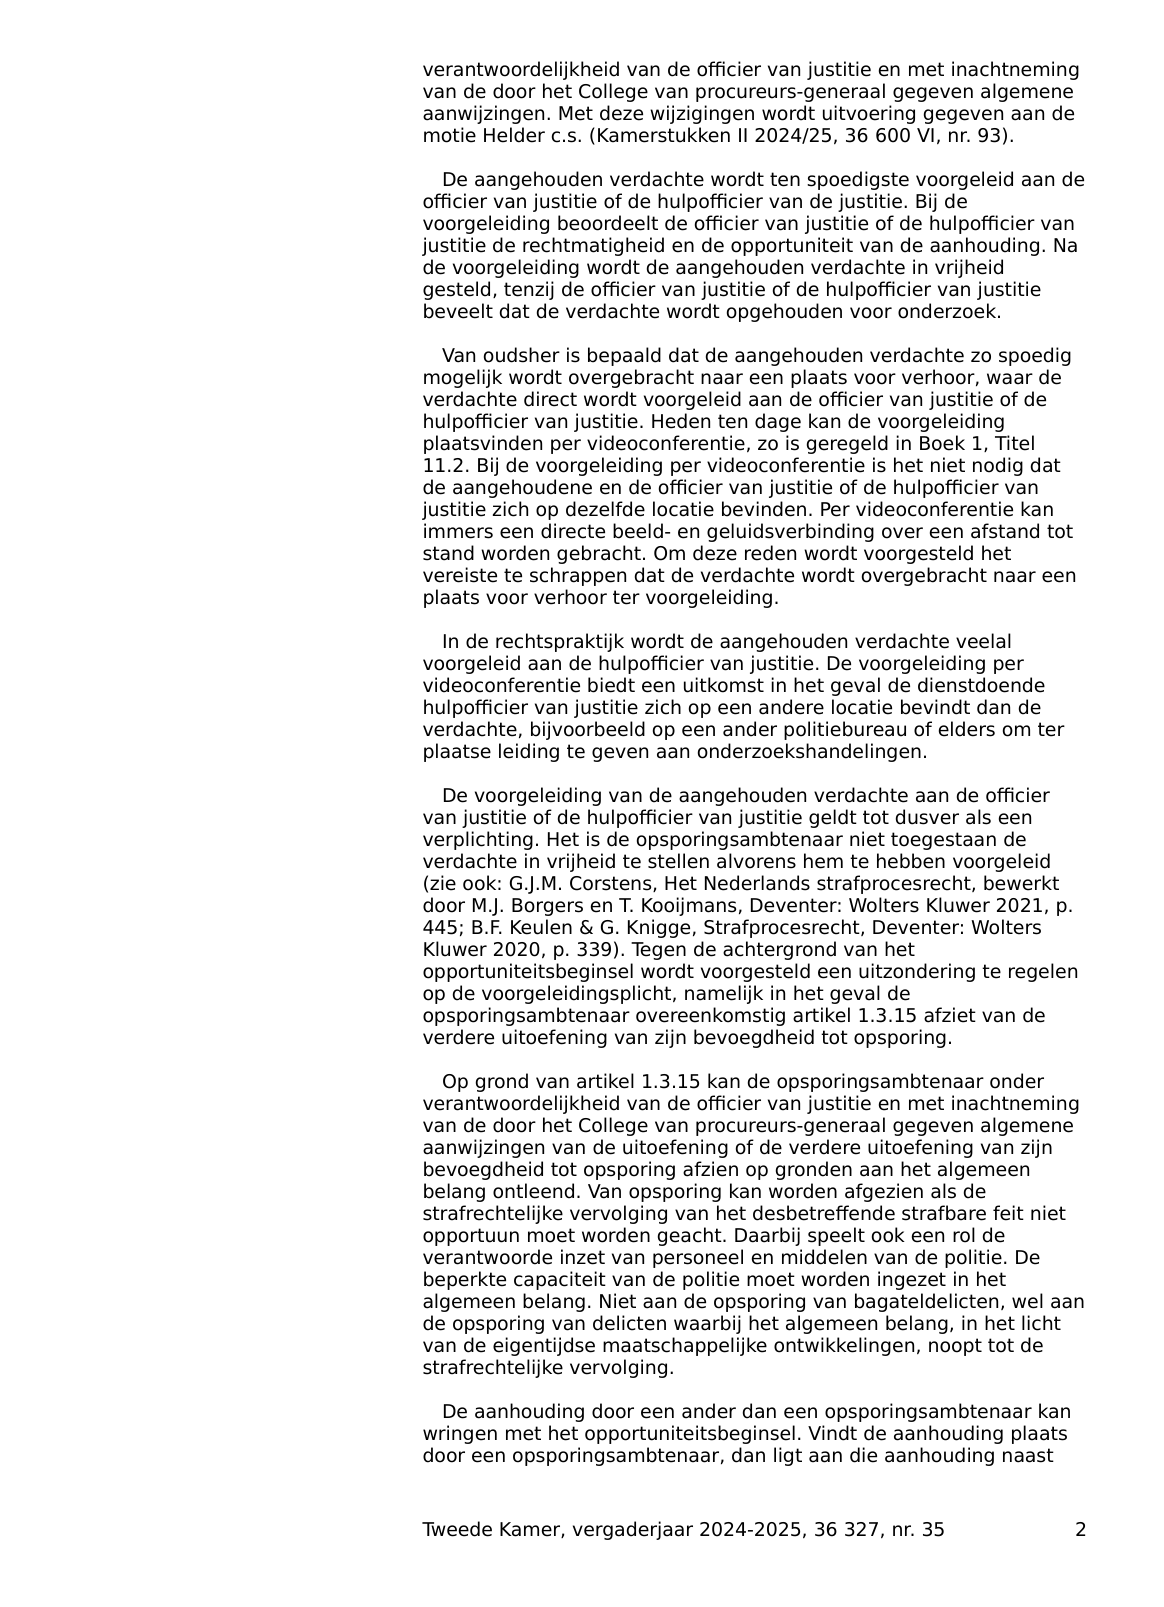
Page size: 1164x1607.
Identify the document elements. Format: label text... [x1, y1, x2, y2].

text In de rechtspraktijk wordt de aangehouden verdachte veelal voorgeleid aan de hulpofficier van justitie. De voorgeleiding per videoconferentie biedt een uitkomst in het geval de dienstdoende hulpofficier van justitie zich op een andere locatie bevindt dan de verdachte, bijvoorbeeld op een ander politiebureau of elders om ter plaatse leiding te geven aan onderzoekshandelingen. [422, 631, 1087, 763]
text De aanhouding door een ander dan een opsporingsambtenaar kan wringen met het opportuniteitsbeginsel. Vindt de aanhouding plaats door een opsporingsambtenaar, dan ligt aan die aanhouding naast [422, 1401, 1087, 1467]
text De voorgeleiding van de aangehouden verdachte aan de officier van justitie of de hulpofficier van justitie geldt tot dusver als een verplichting. Het is de opsporingsambtenaar niet toegestaan de verdachte in vrijheid te stellen alvorens hem te hebben voorgeleid (zie ook: G.J.M. Corstens, Het Nederlands strafprocesrecht, bewerkt door M.J. Borgers en T. Kooijmans, Deventer: Wolters Kluwer 2021, p. 445; B.F. Keulen & G. Knigge, Strafprocesrecht, Deventer: Wolters Kluwer 2020, p. 339). Tegen de achtergrond van het opportuniteitsbeginsel wordt voorgesteld een uitzondering te regelen op de voorgeleidingsplicht, namelijk in het geval de opsporingsambtenaar overeenkomstig artikel 1.3.15 afziet van de verdere uitoefening van zijn bevoegdheid tot opsporing. [422, 785, 1087, 1049]
text Van oudsher is bepaald dat de aangehouden verdachte zo spoedig mogelijk wordt overgebracht naar een plaats voor verhoor, waar de verdachte direct wordt voorgeleid aan de officier van justitie of de hulpofficier van justitie. Heden ten dage kan de voorgeleiding plaatsvinden per videoconferentie, zo is geregeld in Boek 1, Titel 11.2. Bij de voorgeleiding per videoconferentie is het niet nodig dat de aangehoudene en de officier van justitie of de hulpofficier van justitie zich op dezelfde locatie bevinden. Per videoconferentie kan immers een directe beeld- en geluidsverbinding over een afstand tot stand worden gebracht. Om deze reden wordt voorgesteld het vereiste te schrappen dat de verdachte wordt overgebracht naar een plaats voor verhoor ter voorgeleiding. [422, 345, 1087, 609]
text De aangehouden verdachte wordt ten spoedigste voorgeleid aan de officier van justitie of de hulpofficier van de justitie. Bij de voorgeleiding beoordeelt de officier van justitie of de hulpofficier van justitie de rechtmatigheid en de opportuniteit van de aanhouding. Na de voorgeleiding wordt de aangehouden verdachte in vrijheid gesteld, tenzij de officier van justitie of de hulpofficier van justitie beveelt dat de verdachte wordt opgehouden voor onderzoek. [422, 169, 1087, 323]
text Op grond van artikel 1.3.15 kan de opsporingsambtenaar onder verantwoordelijkheid van de officier van justitie en met inachtneming van de door het College van procureurs-generaal gegeven algemene aanwijzingen van de uitoefening of de verdere uitoefening van zijn bevoegdheid tot opsporing afzien op gronden aan het algemeen belang ontleend. Van opsporing kan worden afgezien als de strafrechtelijke vervolging van het desbetreffende strafbare feit niet opportuun moet worden geacht. Daarbij speelt ook een rol de verantwoorde inzet van personeel en middelen van de politie. De beperkte capaciteit van de politie moet worden ingezet in het algemeen belang. Niet aan de opsporing van bagateldelicten, wel aan de opsporing van delicten waarbij het algemeen belang, in het licht van de eigentijdse maatschappelijke ontwikkelingen, noopt tot de strafrechtelijke vervolging. [422, 1071, 1087, 1379]
text verantwoordelijkheid van de officier van justitie en met inachtneming van de door het College van procureurs-generaal gegeven algemene aanwijzingen. Met deze wijzigingen wordt uitvoering gegeven aan de motie Helder c.s. (Kamerstukken II 2024/25, 36 600 VI, nr. 93). [422, 59, 1087, 147]
